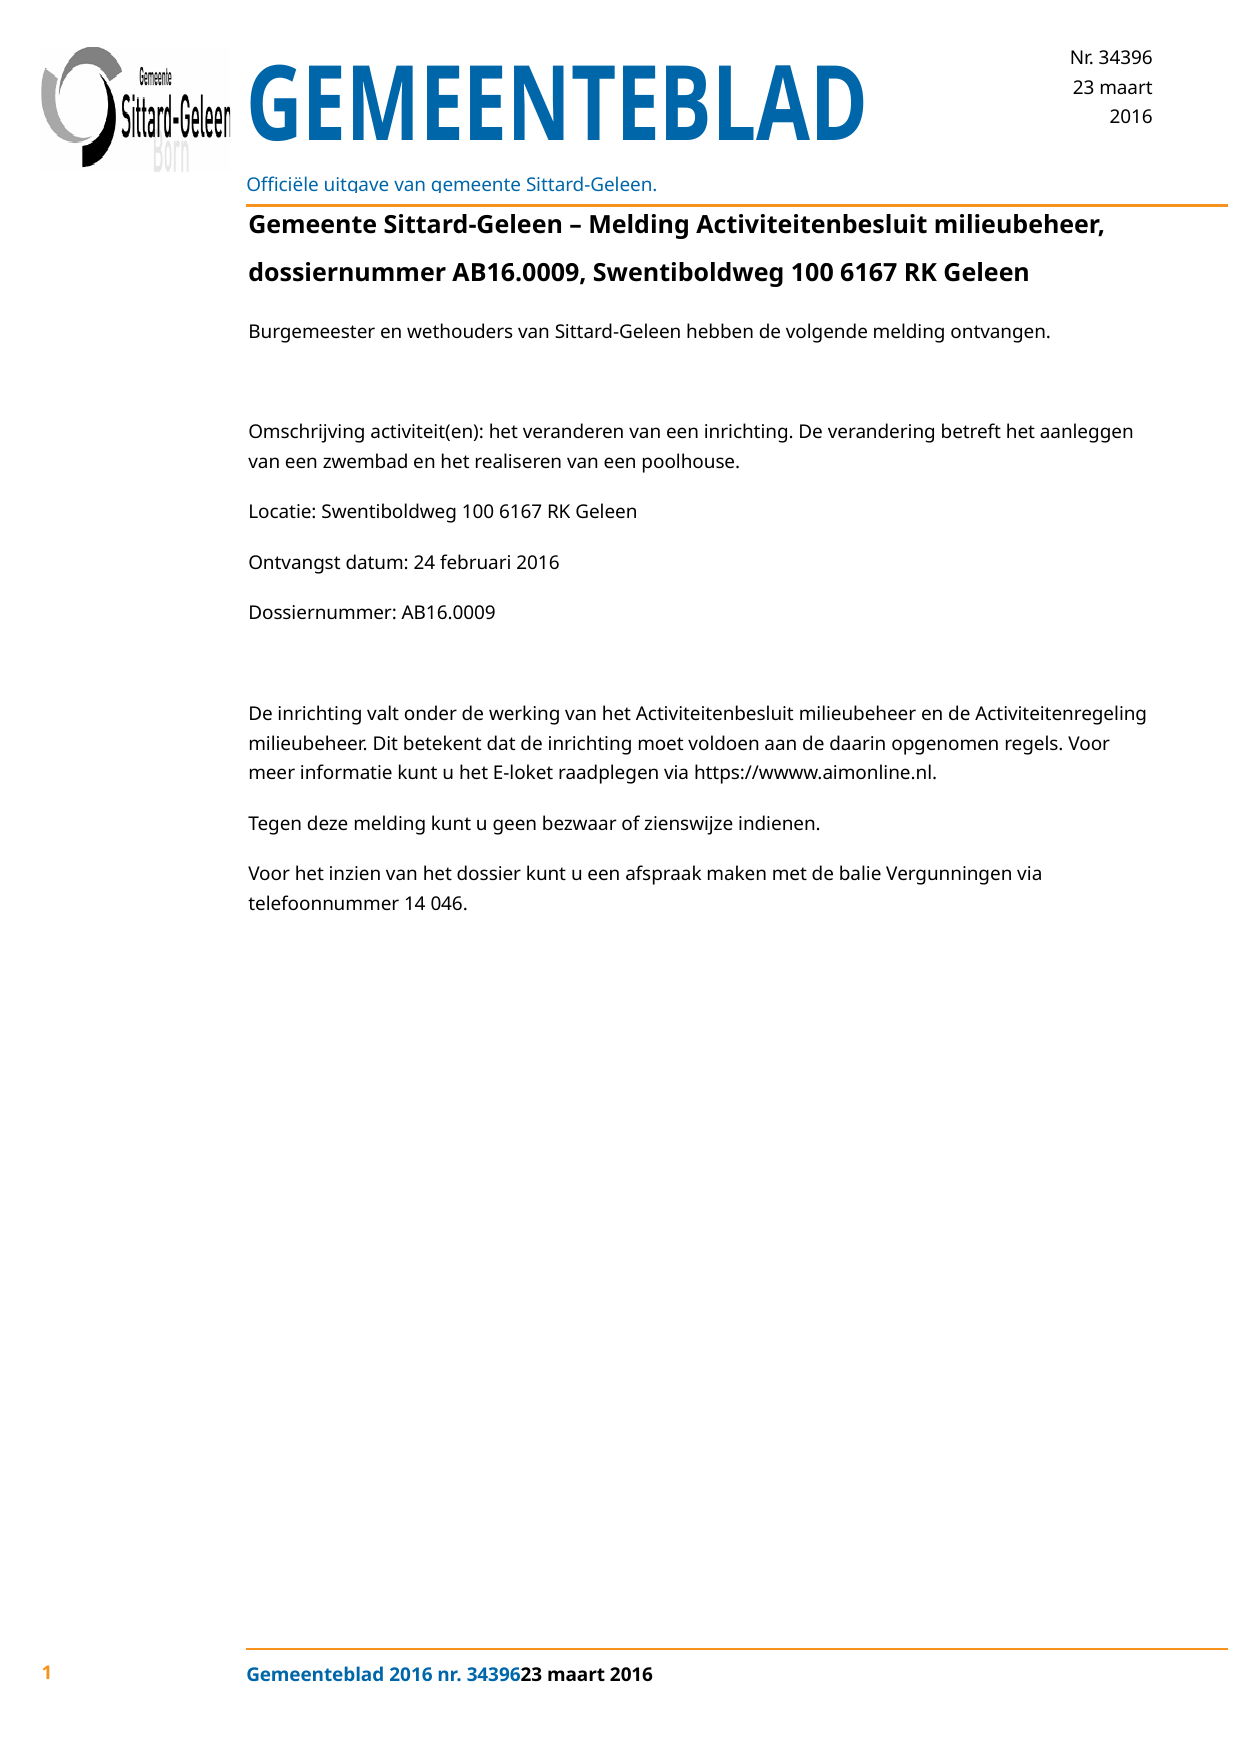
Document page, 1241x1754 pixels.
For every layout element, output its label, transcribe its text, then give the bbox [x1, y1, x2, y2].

text Burgemeester en wethouders van Sittard-Geleen hebben de volgende melding ontvangen. [248, 318, 1152, 344]
text Omschrijving activiteit(en): het veranderen van een inrichting. De verandering betreft het aanleggen van een zwembad en het realiseren van een poolhouse. [248, 419, 1152, 474]
text Ontvangst datum: 24 februari 2016 [248, 549, 1152, 575]
text Locatie: Swentiboldweg 100 6167 RK Geleen [248, 499, 1152, 524]
text Voor het inzien van het dossier kunt u een afspraak maken met de balie Vergunningen via telefoonnummer 14 046. [248, 860, 1152, 916]
picture [41, 47, 231, 172]
text Dossiernummer: AB16.0009 [248, 599, 1152, 625]
text Gemeente Sittard-Geleen – Melding Activiteitenbesluit milieubeheer, dossiernummer AB16.0009, Swentiboldweg 100 6167 RK Geleen [248, 207, 1152, 288]
text De inrichting valt onder de werking van het Activiteitenbesluit milieubeheer en de Activiteitenregeling milieubeheer. Dit betekent dat de inrichting moet voldoen aan de daarin opgenomen regels. Voor meer informatie kunt u het E-loket raadplegen via https://wwww.aimonline.nl. [248, 700, 1152, 785]
text Tegen deze melding kunt u geen bezwaar of zienswijze indienen. [248, 810, 1152, 836]
